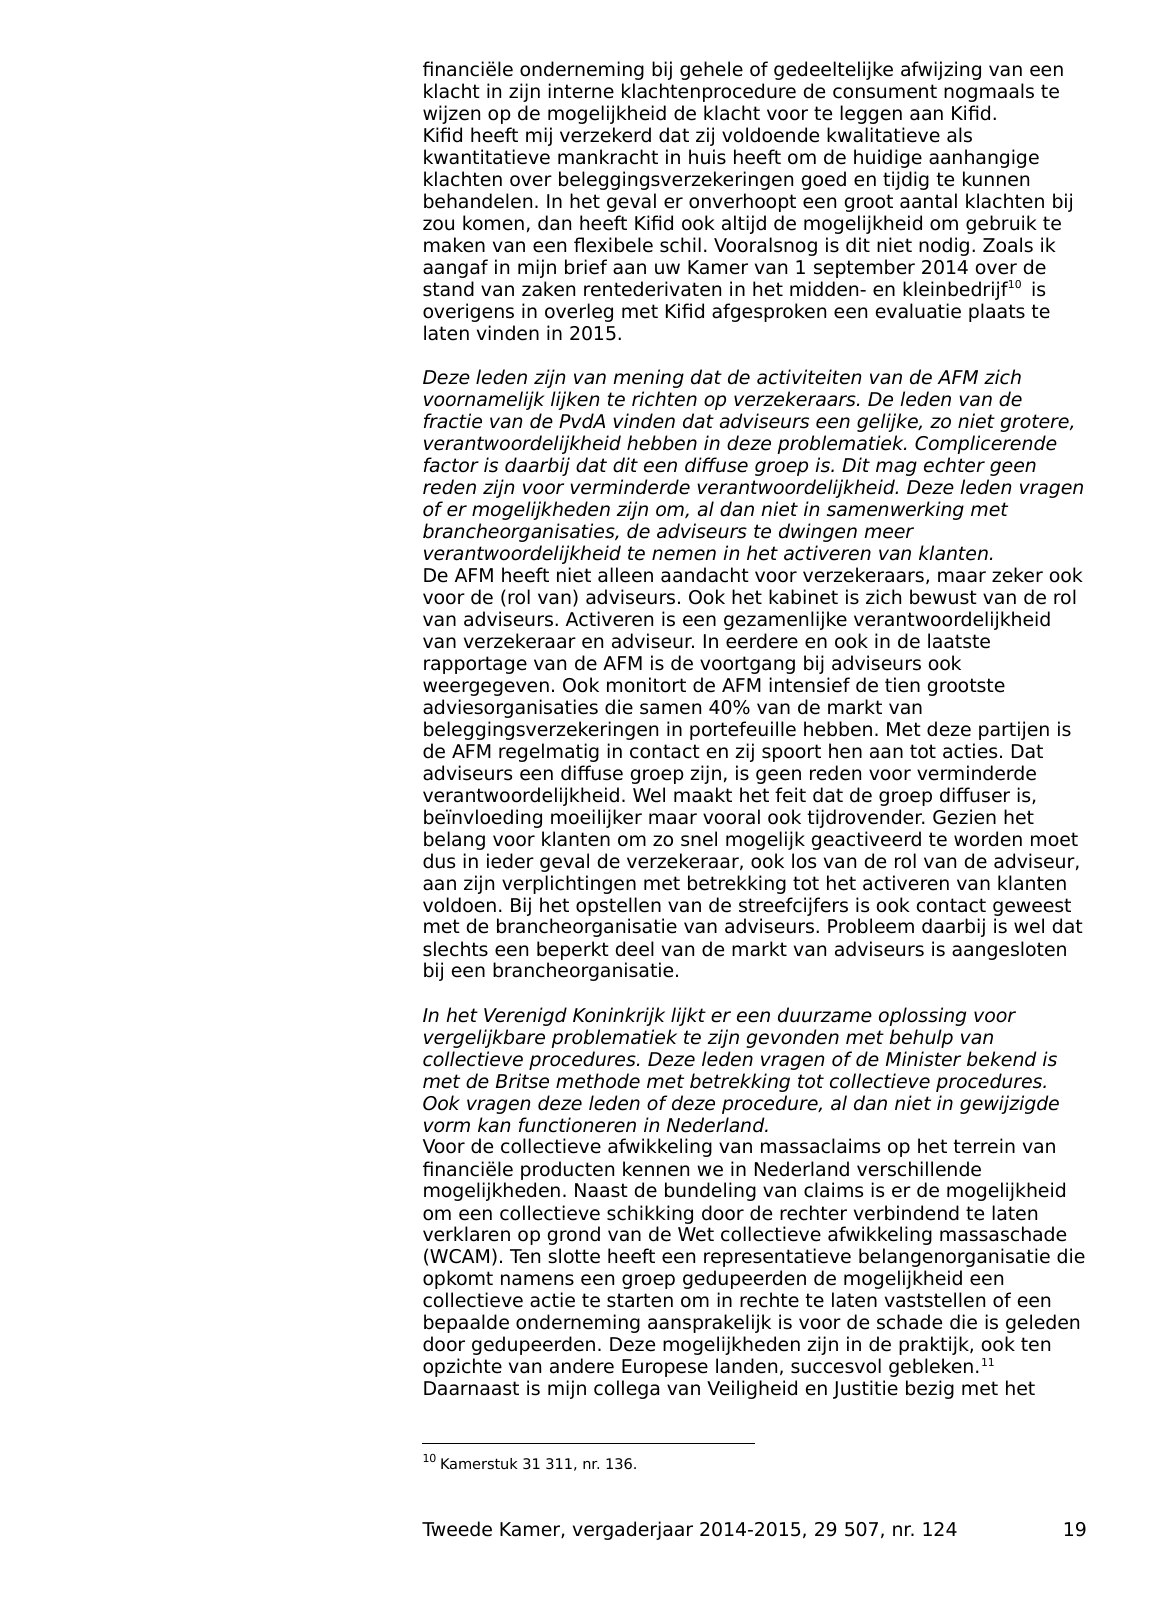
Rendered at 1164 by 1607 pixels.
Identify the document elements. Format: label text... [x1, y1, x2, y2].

text De AFM heeft niet alleen aandacht voor verzekeraars, maar zeker ook voor de (rol van) adviseurs. Ook het kabinet is zich bewust van de rol van adviseurs. Activeren is een gezamenlijke verantwoordelijkheid van verzekeraar en adviseur. In eerdere en ook in de laatste rapportage van de AFM is de voortgang bij adviseurs ook weergegeven. Ook monitort de AFM intensief de tien grootste adviesorganisaties die samen 40% van de markt van beleggingsverzekeringen in portefeuille hebben. Met deze partijen is de AFM regelmatig in contact en zij spoort hen aan tot acties. Dat adviseurs een diffuse groep zijn, is geen reden voor verminderde verantwoordelijkheid. Wel maakt het feit dat de groep diffuser is, beïnvloeding moeilijker maar vooral ook tijdrovender. Gezien het belang voor klanten om zo snel mogelijk geactiveerd te worden moet dus in ieder geval de verzekeraar, ook los van de rol van de adviseur, aan zijn verplichtingen met betrekking tot het activeren van klanten voldoen. Bij het opstellen van de streefcijfers is ook contact geweest met de brancheorganisatie van adviseurs. Probleem daarbij is wel dat slechts een beperkt deel van de markt van adviseurs is aangesloten bij een brancheorganisatie. [422, 565, 1087, 982]
text Kifid heeft mij verzekerd dat zij voldoende kwalitatieve als kwantitatieve mankracht in huis heeft om de huidige aanhangige klachten over beleggingsverzekeringen goed en tijdig te kunnen behandelen. In het geval er onverhoopt een groot aantal klachten bij zou komen, dan heeft Kifid ook altijd de mogelijkheid om gebruik te maken van een flexibele schil. Vooralsnog is dit niet nodig. Zoals ik aangaf in mijn brief aan uw Kamer van 1 september 2014 over de stand van zaken rentederivaten in het midden- en kleinbedrijf is overigens in overleg met Kifid afgesproken een evaluatie plaats te laten vinden in 2015. [422, 125, 1087, 345]
text Voor de collectieve afwikkeling van massaclaims op het terrein van financiële producten kennen we in Nederland verschillende mogelijkheden. Naast de bundeling van claims is er de mogelijkheid om een collectieve schikking door de rechter verbindend te laten verklaren op grond van de Wet collectieve afwikkeling massaschade (WCAM). Ten slotte heeft een representatieve belangenorganisatie die opkomt namens een groep gedupeerden de mogelijkheid een collectieve actie te starten om in rechte te laten vaststellen of een bepaalde onderneming aansprakelijk is voor de schade die is geleden door gedupeerden. Deze mogelijkheden zijn in de praktijk, ook ten opzichte van andere Europese landen, succesvol gebleken. Daarnaast is mijn collega van Veiligheid en Justitie bezig met het [422, 1136, 1087, 1400]
text In het Verenigd Koninkrijk lijkt er een duurzame oplossing voor vergelijkbare problematiek te zijn gevonden met behulp van collectieve procedures. Deze leden vragen of de Minister bekend is met de Britse methode met betrekking tot collectieve procedures. Ook vragen deze leden of deze procedure, al dan niet in gewijzigde vorm kan functioneren in Nederland. [422, 1004, 1087, 1136]
text Deze leden zijn van mening dat de activiteiten van de AFM zich voornamelijk lijken te richten op verzekeraars. De leden van de fractie van de PvdA vinden dat adviseurs een gelijke, zo niet grotere, verantwoordelijkheid hebben in deze problematiek. Complicerende factor is daarbij dat dit een diffuse groep is. Dit mag echter geen reden zijn voor verminderde verantwoordelijkheid. Deze leden vragen of er mogelijkheden zijn om, al dan niet in samenwerking met brancheorganisaties, de adviseurs te dwingen meer verantwoordelijkheid te nemen in het activeren van klanten. [422, 367, 1087, 565]
text Kamerstuk 31 311, nr. 136. [422, 1452, 1087, 1474]
text financiële onderneming bij gehele of gedeeltelijke afwijzing van een klacht in zijn interne klachtenprocedure de consument nogmaals te wijzen op de mogelijkheid de klacht voor te leggen aan Kifid. [422, 59, 1087, 125]
